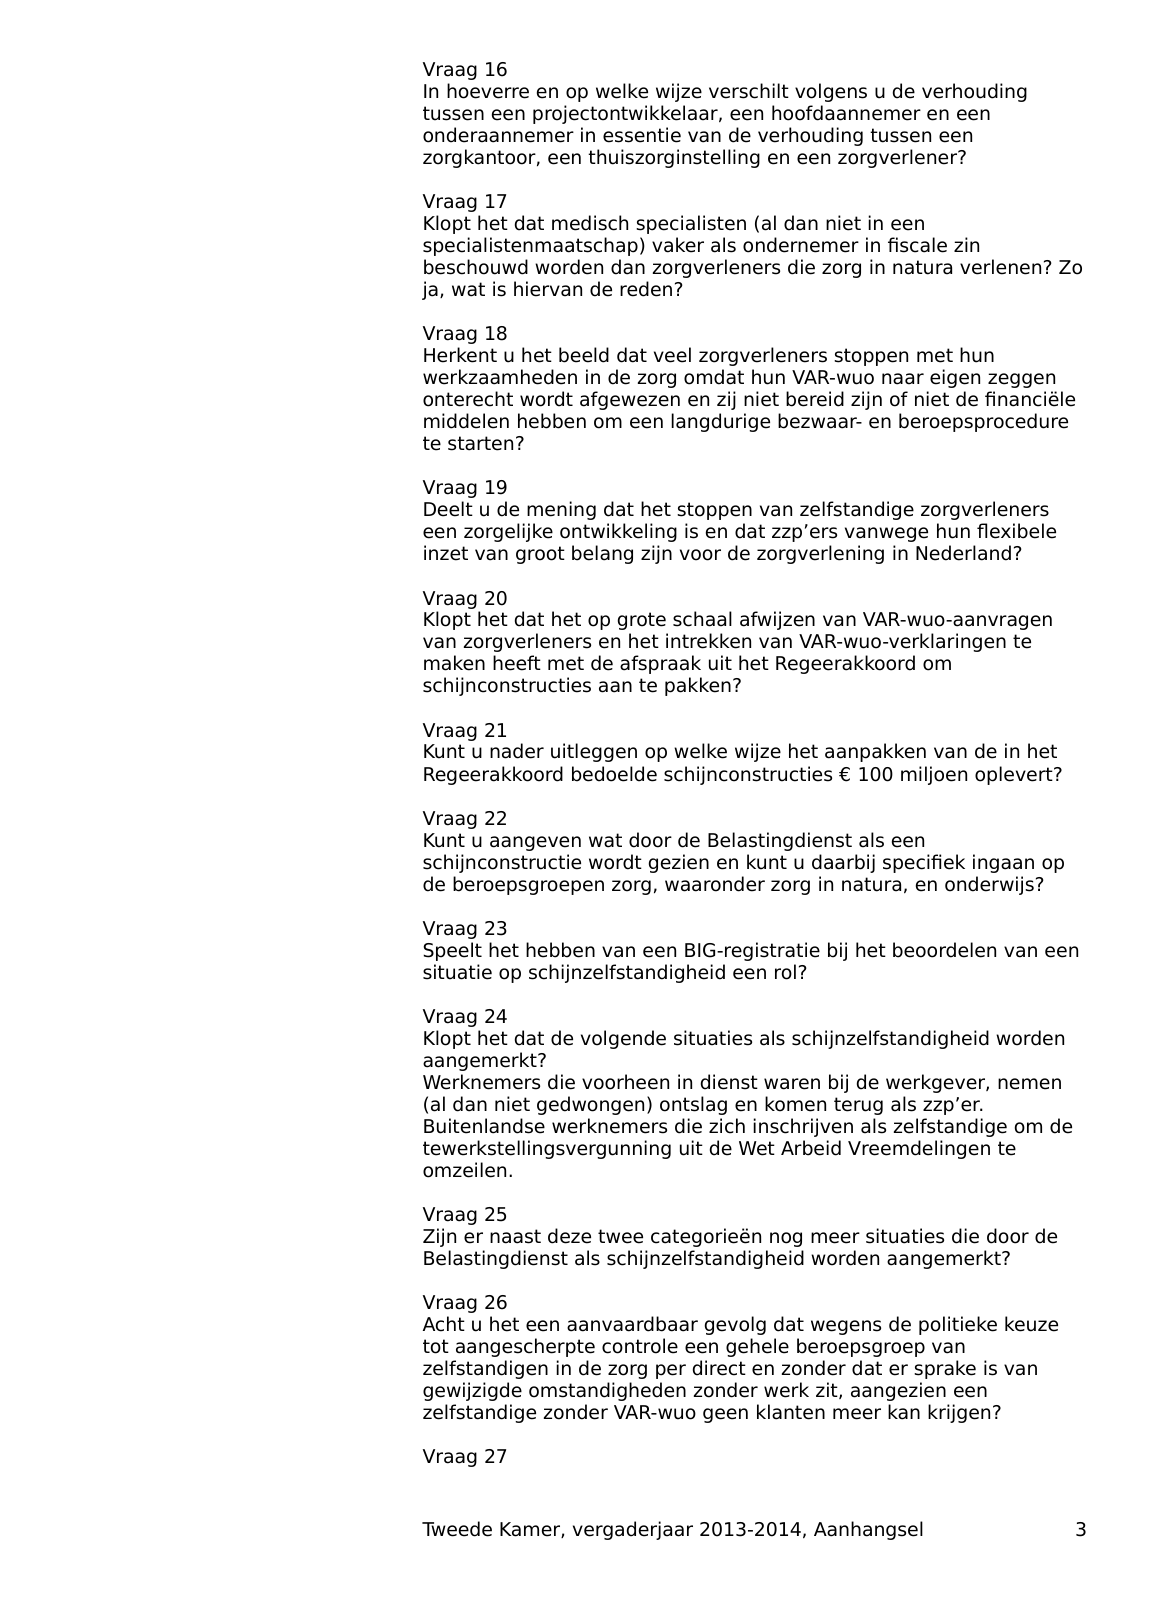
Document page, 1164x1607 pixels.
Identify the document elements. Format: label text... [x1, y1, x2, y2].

text Klopt het dat de volgende situaties als schijnzelfstandigheid worden aangemerkt? [422, 1028, 1087, 1072]
text Werknemers die voorheen in dienst waren bij de werkgever, nemen (al dan niet gedwongen) ontslag en komen terug als zzp’er. [422, 1072, 1087, 1116]
text Vraag 26 [422, 1292, 1087, 1314]
text Vraag 27 [422, 1446, 1087, 1468]
text Vraag 20 [422, 587, 1087, 609]
text Klopt het dat het op grote schaal afwijzen van VAR-wuo-aanvragen van zorgverleners en het intrekken van VAR-wuo-verklaringen te maken heeft met de afspraak uit het Regeerakkoord om schijnconstructies aan te pakken? [422, 609, 1087, 697]
text Vraag 16 [422, 59, 1087, 81]
text Zijn er naast deze twee categorieën nog meer situaties die door de Belastingdienst als schijnzelfstandigheid worden aangemerkt? [422, 1226, 1087, 1270]
text Vraag 22 [422, 808, 1087, 829]
text Herkent u het beeld dat veel zorgverleners stoppen met hun werkzaamheden in de zorg omdat hun VAR-wuo naar eigen zeggen onterecht wordt afgewezen en zij niet bereid zijn of niet de financiële middelen hebben om een langdurige bezwaar- en beroepsprocedure te starten? [422, 345, 1087, 455]
text Vraag 25 [422, 1204, 1087, 1226]
text Speelt het hebben van een BIG-registratie bij het beoordelen van een situatie op schijnzelfstandigheid een rol? [422, 940, 1087, 984]
text Buitenlandse werknemers die zich inschrijven als zelfstandige om de tewerkstellingsvergunning uit de Wet Arbeid Vreemdelingen te omzeilen. [422, 1116, 1087, 1182]
text Vraag 17 [422, 191, 1087, 213]
text Deelt u de mening dat het stoppen van zelfstandige zorgverleners een zorgelijke ontwikkeling is en dat zzp’ers vanwege hun flexibele inzet van groot belang zijn voor de zorgverlening in Nederland? [422, 499, 1087, 565]
text Acht u het een aanvaardbaar gevolg dat wegens de politieke keuze tot aangescherpte controle een gehele beroepsgroep van zelfstandigen in de zorg per direct en zonder dat er sprake is van gewijzigde omstandigheden zonder werk zit, aangezien een zelfstandige zonder VAR-wuo geen klanten meer kan krijgen? [422, 1314, 1087, 1424]
text Vraag 21 [422, 719, 1087, 741]
text In hoeverre en op welke wijze verschilt volgens u de verhouding tussen een projectontwikkelaar, een hoofdaannemer en een onderaannemer in essentie van de verhouding tussen een zorgkantoor, een thuiszorginstelling en een zorgverlener? [422, 81, 1087, 169]
text Kunt u nader uitleggen op welke wijze het aanpakken van de in het Regeerakkoord bedoelde schijnconstructies € 100 miljoen oplevert? [422, 741, 1087, 785]
text Vraag 18 [422, 323, 1087, 345]
text Vraag 19 [422, 477, 1087, 499]
text Klopt het dat medisch specialisten (al dan niet in een specialistenmaatschap) vaker als ondernemer in fiscale zin beschouwd worden dan zorgverleners die zorg in natura verlenen? Zo ja, wat is hiervan de reden? [422, 213, 1087, 301]
text Kunt u aangeven wat door de Belastingdienst als een schijnconstructie wordt gezien en kunt u daarbij specifiek ingaan op de beroepsgroepen zorg, waaronder zorg in natura, en onderwijs? [422, 829, 1087, 896]
text Vraag 24 [422, 1006, 1087, 1028]
text Vraag 23 [422, 918, 1087, 940]
